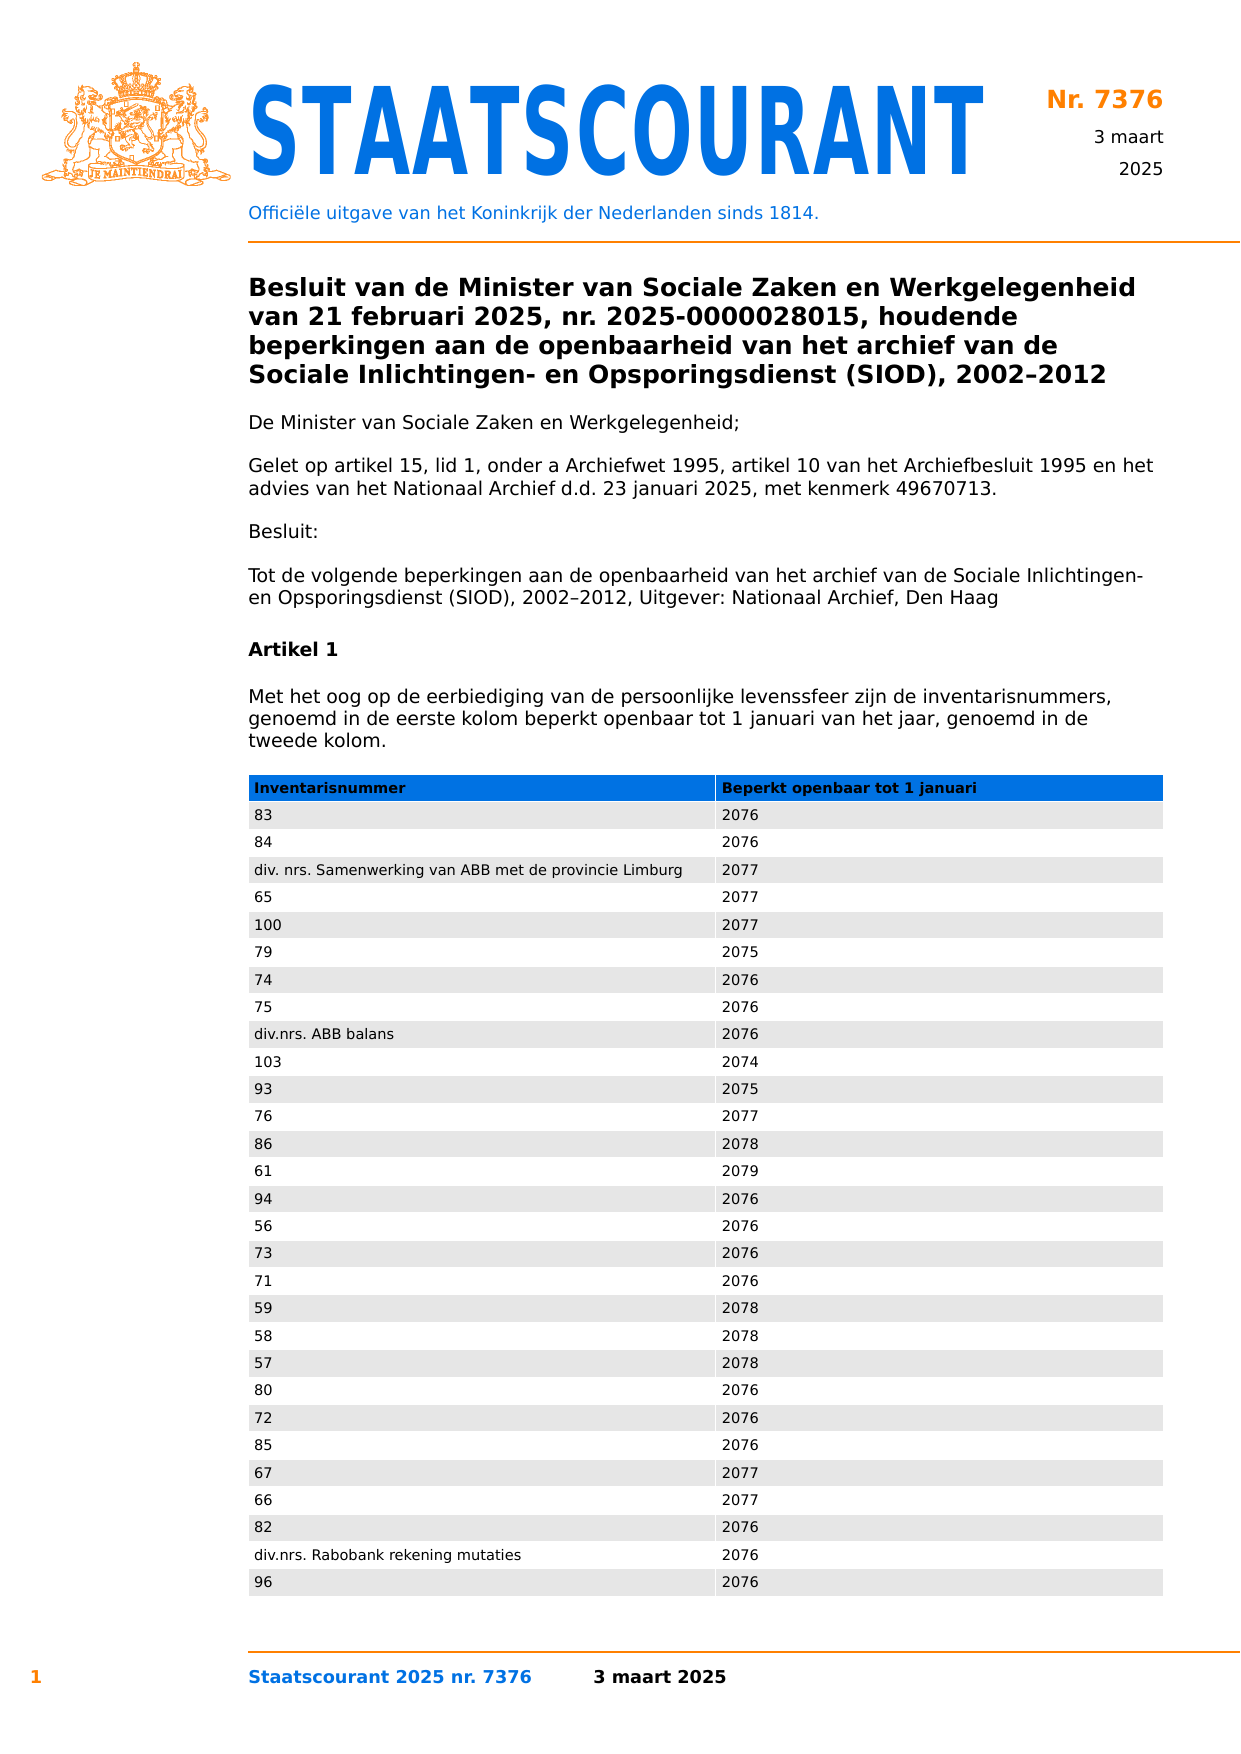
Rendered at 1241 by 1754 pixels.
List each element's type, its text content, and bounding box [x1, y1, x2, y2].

table_cell 2078 [716, 1323, 1163, 1349]
table_cell 65 [249, 885, 715, 911]
table_cell 2076 [716, 1186, 1163, 1212]
table_cell 2076 [716, 830, 1163, 856]
table_cell 2076 [716, 967, 1163, 993]
table_cell 2077 [716, 857, 1163, 883]
table_cell 2076 [716, 1405, 1163, 1431]
table_cell 2078 [716, 1350, 1163, 1377]
table_cell 2076 [716, 1268, 1163, 1294]
table_header Beperkt openbaar tot 1 januari [716, 775, 1163, 801]
table_cell div. nrs. Samenwerking van ABB met de provincie Limburg [249, 857, 715, 883]
table_cell div.nrs. ABB balans [249, 1021, 715, 1048]
table_cell Officiële uitgave van het Koninkrijk der Nederlanden sinds 1814. [248, 203, 1240, 241]
table_cell 2077 [716, 912, 1163, 938]
table_cell 2079 [716, 1159, 1163, 1185]
subtitle Artikel 1 [248, 639, 1163, 661]
table_cell 72 [249, 1405, 715, 1431]
table_cell 94 [249, 1186, 715, 1212]
table_cell 96 [249, 1569, 715, 1596]
table_cell 3 maart [998, 121, 1240, 153]
table_header [25, 62, 248, 241]
table_cell 2077 [716, 1487, 1163, 1513]
text Gelet op artikel 15, lid 1, onder a Archiefwet 1995, artikel 10 van het Archiefbesluit 1995 en het advies van het Nationaal Archief d.d. 23 januari 2025, met kenmerk 49670713. [248, 455, 1163, 499]
table_cell 66 [249, 1487, 715, 1513]
table_cell 80 [249, 1378, 715, 1404]
table_cell 2076 [716, 802, 1163, 829]
table_cell 2076 [716, 1515, 1163, 1541]
table_cell 84 [249, 830, 715, 856]
table_cell 57 [249, 1350, 715, 1377]
table_cell 86 [249, 1131, 715, 1157]
text Met het oog op de eerbiediging van de persoonlijke levenssfeer zijn de inventarisnummers, genoemd in de eerste kolom beperkt openbaar tot 1 januari van het jaar, genoemd in de tweede kolom. [248, 686, 1163, 752]
table_cell 73 [249, 1241, 715, 1267]
table_cell 85 [249, 1433, 715, 1459]
table_cell 76 [249, 1104, 715, 1130]
picture [41, 62, 231, 186]
table_cell 2025 [998, 153, 1240, 203]
table_cell 56 [249, 1213, 715, 1239]
table_cell 71 [249, 1268, 715, 1294]
table_cell 74 [249, 967, 715, 993]
table_header Inventarisnummer [249, 775, 715, 801]
table_cell 2076 [716, 1021, 1163, 1048]
table_cell 100 [249, 912, 715, 938]
table_cell 2077 [716, 1460, 1163, 1486]
table_cell 75 [249, 994, 715, 1020]
table_cell 83 [249, 802, 715, 829]
table_cell 2077 [716, 885, 1163, 911]
table_cell 2074 [716, 1049, 1163, 1075]
table_cell 2076 [716, 1433, 1163, 1459]
table_cell 61 [249, 1159, 715, 1185]
table_cell 2076 [716, 994, 1163, 1020]
table_cell 58 [249, 1323, 715, 1349]
table_cell div.nrs. Rabobank rekening mutaties [249, 1542, 715, 1568]
table_cell 2077 [716, 1104, 1163, 1130]
text Besluit: [248, 521, 1163, 543]
text Tot de volgende beperkingen aan de openbaarheid van het archief van de Sociale Inlichtingen- en Opsporingsdienst (SIOD), 2002–2012, Uitgever: Nationaal Archief, Den Haag [248, 565, 1163, 609]
table_cell 2075 [716, 939, 1163, 966]
table_cell 93 [249, 1076, 715, 1103]
table_cell 2078 [716, 1131, 1163, 1157]
table_cell 2076 [716, 1213, 1163, 1239]
table_cell 59 [249, 1295, 715, 1322]
table_cell 67 [249, 1460, 715, 1486]
subtitle Besluit van de Minister van Sociale Zaken en Werkgelegenheid van 21 februari 2025, nr. 2025-0000028015, houdende beperkingen aan de openbaarheid van het archief van de Sociale Inlichtingen- en Opsporingsdienst (SIOD), 2002–2012 [248, 273, 1163, 390]
table_cell 103 [249, 1049, 715, 1075]
table_cell 2075 [716, 1076, 1163, 1103]
table_cell 2076 [716, 1378, 1163, 1404]
table_cell 2076 [716, 1542, 1163, 1568]
text De Minister van Sociale Zaken en Werkgelegenheid; [248, 412, 1163, 433]
table_cell 2076 [716, 1241, 1163, 1267]
table_header STAATSCOURANT [248, 62, 998, 203]
table_cell 2078 [716, 1295, 1163, 1322]
table_cell 82 [249, 1515, 715, 1541]
table_cell 2076 [716, 1569, 1163, 1596]
table_cell 79 [249, 939, 715, 966]
table_header Nr. 7376 [998, 62, 1240, 121]
